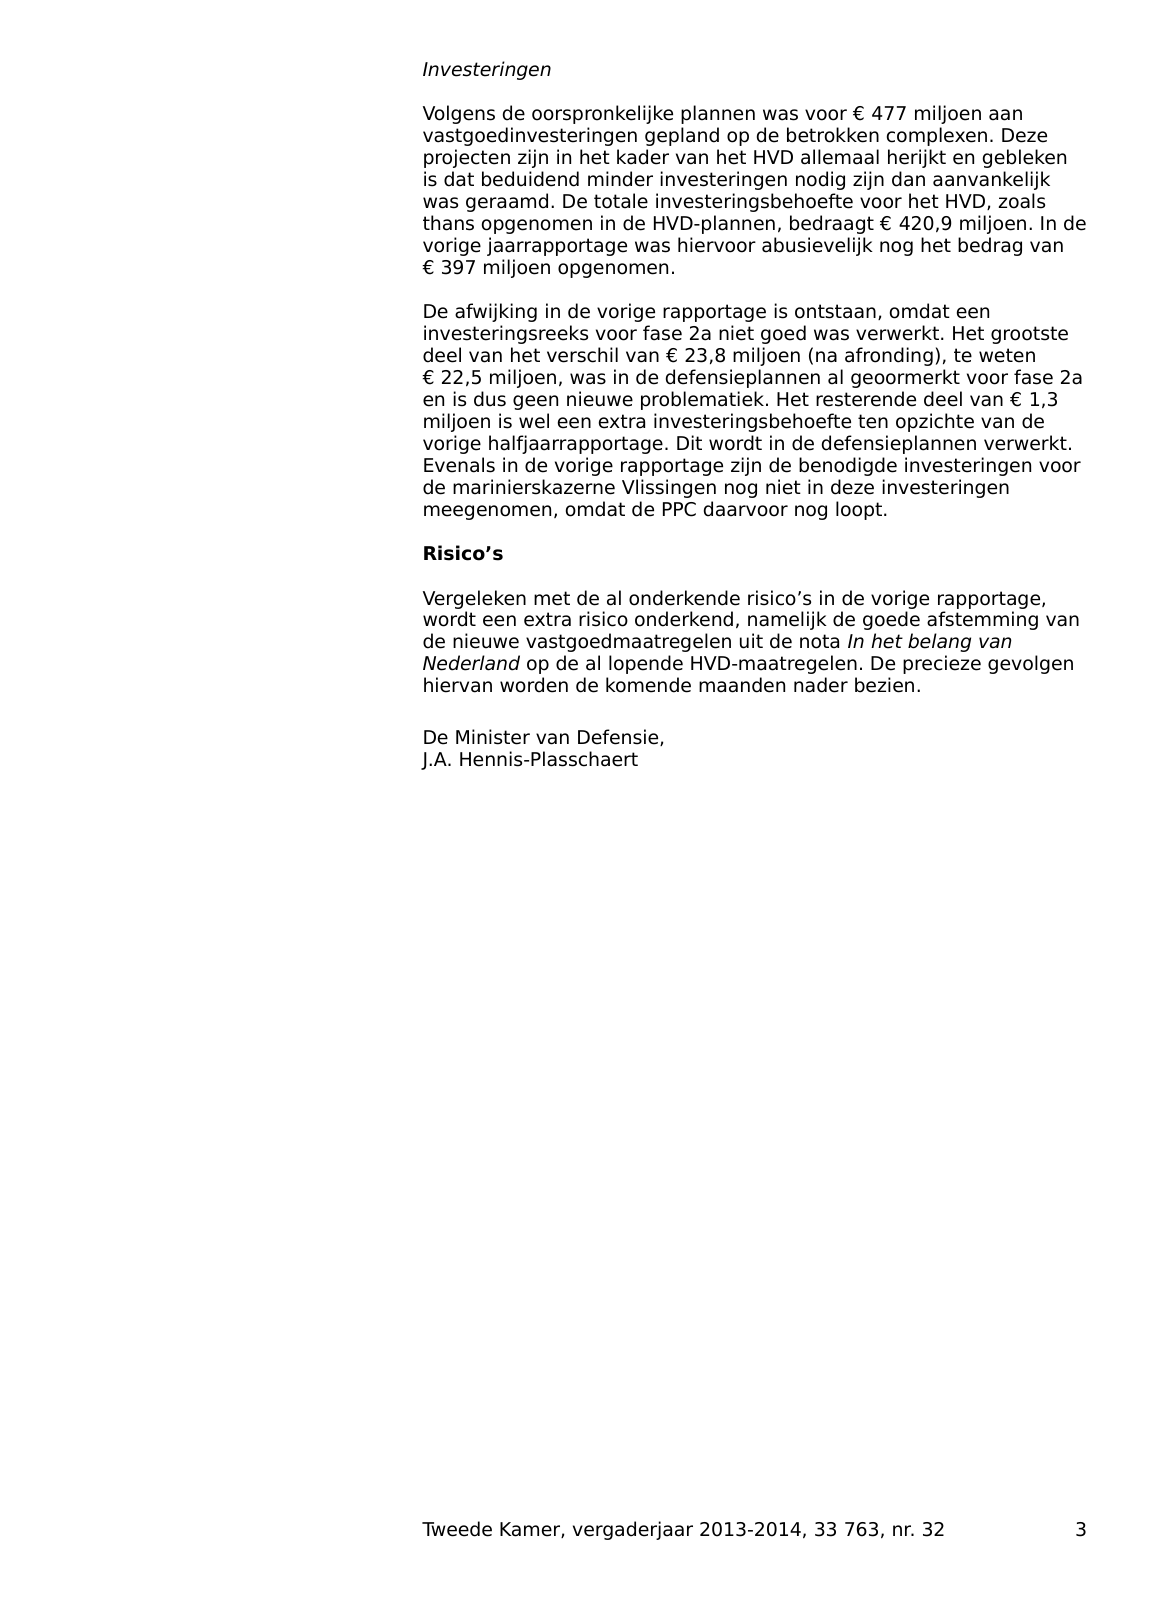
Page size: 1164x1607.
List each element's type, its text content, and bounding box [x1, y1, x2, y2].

subtitle Risico’s [422, 543, 1087, 565]
text De Minister van Defensie, J.A. Hennis-Plasschaert [422, 727, 1087, 771]
text De afwijking in de vorige rapportage is ontstaan, omdat een investeringsreeks voor fase 2a niet goed was verwerkt. Het grootste deel van het verschil van € 23,8 miljoen (na afronding), te weten € 22,5 miljoen, was in de defensieplannen al geoormerkt voor fase 2a en is dus geen nieuwe problematiek. Het resterende deel van € 1,3 miljoen is wel een extra investeringsbehoefte ten opzichte van de vorige halfjaarrapportage. Dit wordt in de defensieplannen verwerkt. Evenals in de vorige rapportage zijn de benodigde investeringen voor de marinierskazerne Vlissingen nog niet in deze investeringen meegenomen, omdat de PPC daarvoor nog loopt. [422, 301, 1087, 521]
subtitle Investeringen [422, 59, 1087, 81]
text Vergeleken met de al onderkende risico’s in de vorige rapportage, wordt een extra risico onderkend, namelijk de goede afstemming van de nieuwe vastgoedmaatregelen uit de nota In het belang van Nederland op de al lopende HVD-maatregelen. De precieze gevolgen hiervan worden de komende maanden nader bezien. [422, 587, 1087, 697]
text Volgens de oorspronkelijke plannen was voor € 477 miljoen aan vastgoedinvesteringen gepland op de betrokken complexen. Deze projecten zijn in het kader van het HVD allemaal herijkt en gebleken is dat beduidend minder investeringen nodig zijn dan aanvankelijk was geraamd. De totale investeringsbehoefte voor het HVD, zoals thans opgenomen in de HVD-plannen, bedraagt € 420,9 miljoen. In de vorige jaarrapportage was hiervoor abusievelijk nog het bedrag van € 397 miljoen opgenomen. [422, 103, 1087, 279]
